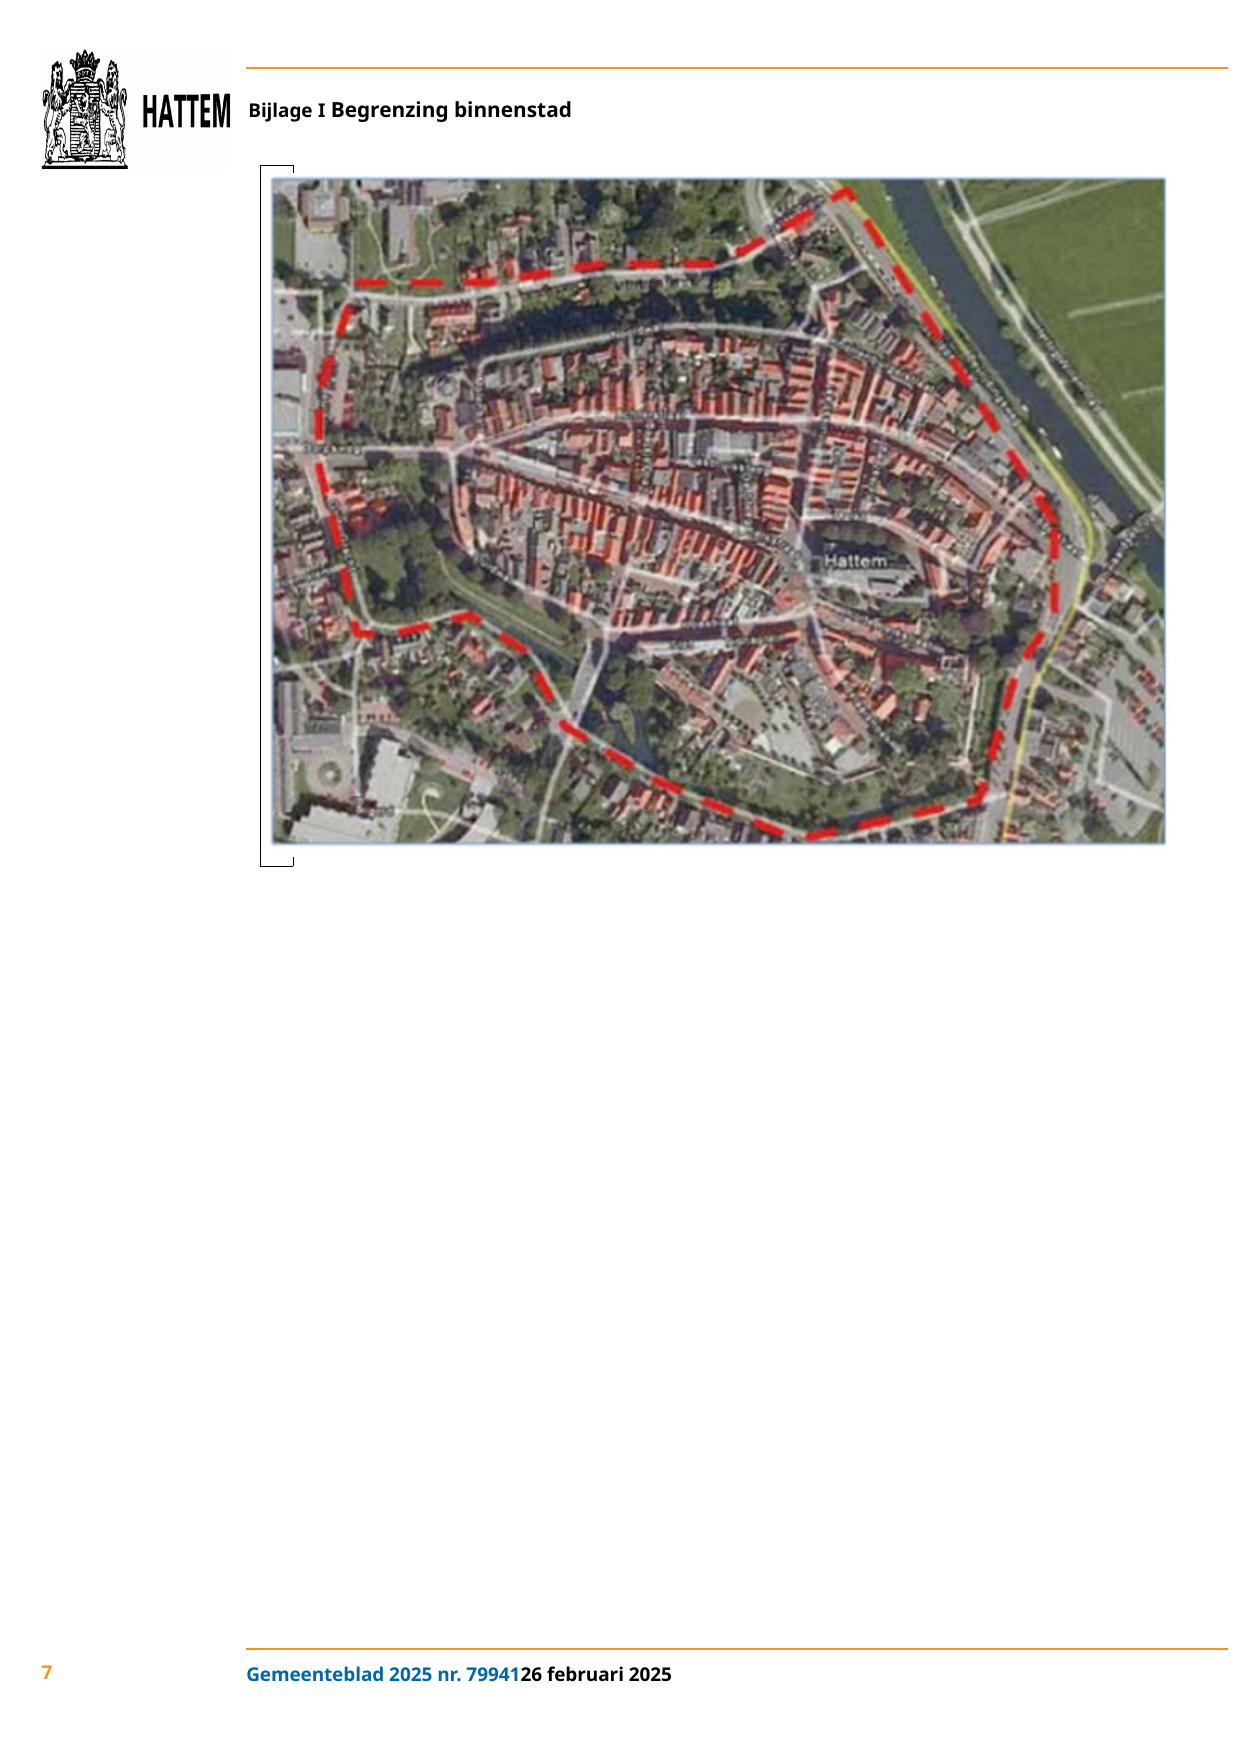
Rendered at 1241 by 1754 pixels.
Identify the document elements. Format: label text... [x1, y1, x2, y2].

picture [268, 173, 1173, 857]
text Bijlage I Begrenzing binnenstad [248, 95, 1152, 123]
picture [41, 47, 231, 172]
